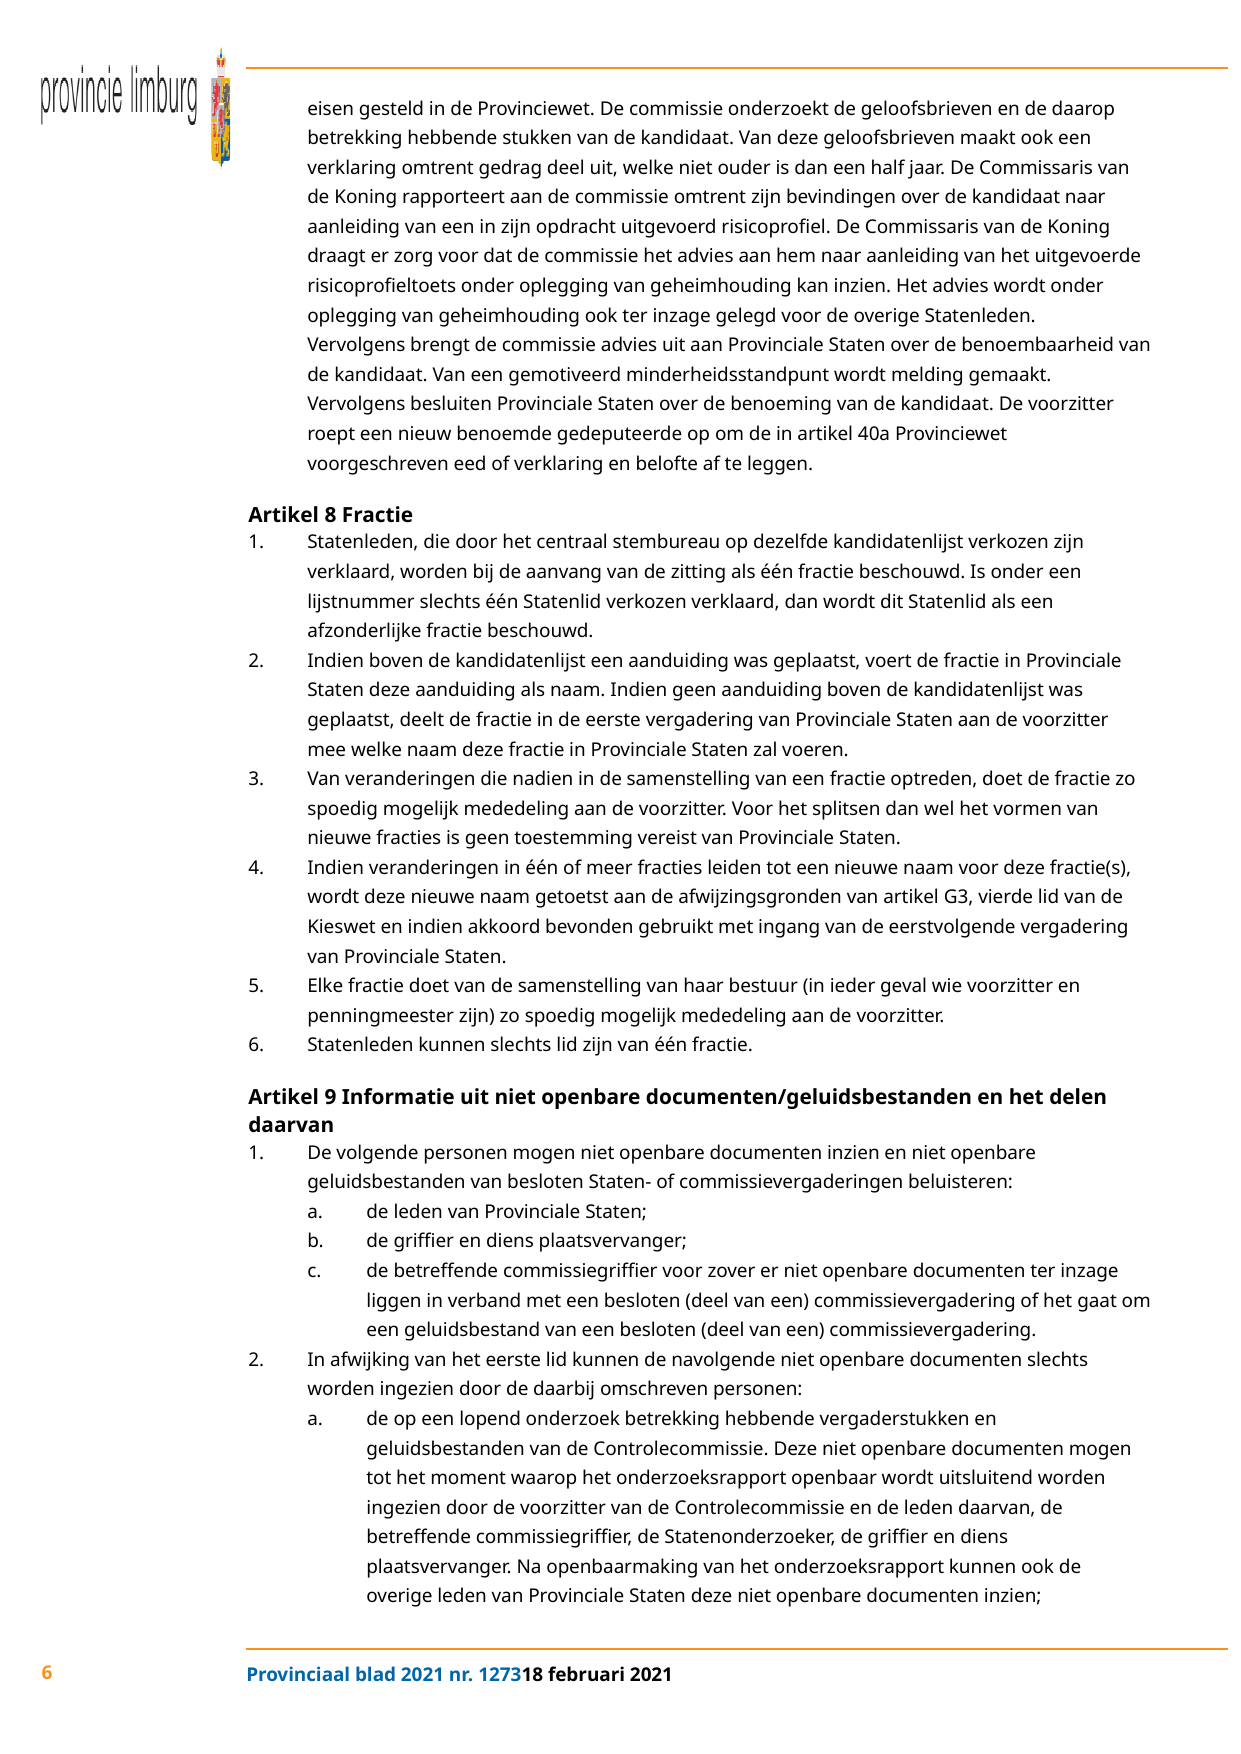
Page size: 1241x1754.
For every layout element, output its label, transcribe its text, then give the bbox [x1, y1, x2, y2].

list Elke fractie doet van de samenstelling van haar bestuur (in ieder geval wie voorzitter en penningmeester zijn) zo spoedig mogelijk mededeling aan de voorzitter. [248, 972, 1152, 1028]
list de leden van Provinciale Staten; [307, 1198, 1152, 1224]
list Statenleden, die door het centraal stembureau op dezelfde kandidatenlijst verkozen zijn verklaard, worden bij de aanvang van de zitting als één fractie beschouwd. Is onder een lijstnummer slechts één Statenlid verkozen verklaard, dan wordt dit Statenlid als een afzonderlijke fractie beschouwd. [248, 529, 1152, 643]
picture [41, 47, 231, 172]
text Artikel 9 Informatie uit niet openbare documenten/geluidsbestanden en het delen daarvan [248, 1082, 1152, 1139]
list Indien veranderingen in één of meer fracties leiden tot een nieuwe naam voor deze fractie(s), wordt deze nieuwe naam getoetst aan de afwijzingsgronden van artikel G3, vierde lid van de Kieswet en indien akkoord bevonden gebruikt met ingang van de eerstvolgende vergadering van Provinciale Staten. [248, 854, 1152, 968]
list de betreffende commissiegriffier voor zover er niet openbare documenten ter inzage liggen in verband met een besloten (deel van een) commissievergadering of het gaat om een geluidsbestand van een besloten (deel van een) commissievergadering. [307, 1257, 1152, 1342]
list de griffier en diens plaatsvervanger; [307, 1228, 1152, 1253]
list Van veranderingen die nadien in de samenstelling van een fractie optreden, doet de fractie zo spoedig mogelijk mededeling aan de voorzitter. Voor het splitsen dan wel het vormen van nieuwe fracties is geen toestemming vereist van Provinciale Staten. [248, 765, 1152, 850]
list Indien boven de kandidatenlijst een aanduiding was geplaatst, voert de fractie in Provinciale Staten deze aanduiding als naam. Indien geen aanduiding boven de kandidatenlijst was geplaatst, deelt de fractie in de eerste vergadering van Provinciale Staten aan de voorzitter mee welke naam deze fractie in Provinciale Staten zal voeren. [248, 647, 1152, 761]
list De volgende personen mogen niet openbare documenten inzien en niet openbare geluidsbestanden van besloten Staten- of commissievergaderingen beluisteren: [248, 1139, 1152, 1194]
text Artikel 8 Fractie [248, 500, 1152, 529]
list eisen gesteld in de Provinciewet. De commissie onderzoekt de geloofsbrieven en de daarop betrekking hebbende stukken van de kandidaat. Van deze geloofsbrieven maakt ook een verklaring omtrent gedrag deel uit, welke niet ouder is dan een half jaar. De Commissaris van de Koning rapporteert aan de commissie omtrent zijn bevindingen over de kandidaat naar aanleiding van een in zijn opdracht uitgevoerd risicoprofiel. De Commissaris van de Koning draagt er zorg voor dat de commissie het advies aan hem naar aanleiding van het uitgevoerde risicoprofieltoets onder oplegging van geheimhouding kan inzien. Het advies wordt onder oplegging van geheimhouding ook ter inzage gelegd voor de overige Statenleden. [248, 95, 1152, 328]
list Statenleden kunnen slechts lid zijn van één fractie. [248, 1032, 1152, 1057]
list Vervolgens brengt de commissie advies uit aan Provinciale Staten over de benoembaarheid van de kandidaat. Van een gemotiveerd minderheidsstandpunt wordt melding gemaakt. Vervolgens besluiten Provinciale Staten over de benoeming van de kandidaat. De voorzitter roept een nieuw benoemde gedeputeerde op om de in artikel 40a Provinciewet voorgeschreven eed of verklaring en belofte af te leggen. [248, 331, 1152, 476]
list de op een lopend onderzoek betrekking hebbende vergaderstukken en geluidsbestanden van de Controlecommissie. Deze niet openbare documenten mogen tot het moment waarop het onderzoeksrapport openbaar wordt uitsluitend worden ingezien door de voorzitter van de Controlecommissie en de leden daarvan, de betreffende commissiegriffier, de Statenonderzoeker, de griffier en diens plaatsvervanger. Na openbaarmaking van het onderzoeksrapport kunnen ook de overige leden van Provinciale Staten deze niet openbare documenten inzien; [307, 1405, 1152, 1608]
list In afwijking van het eerste lid kunnen de navolgende niet openbare documenten slechts worden ingezien door de daarbij omschreven personen: [248, 1346, 1152, 1401]
